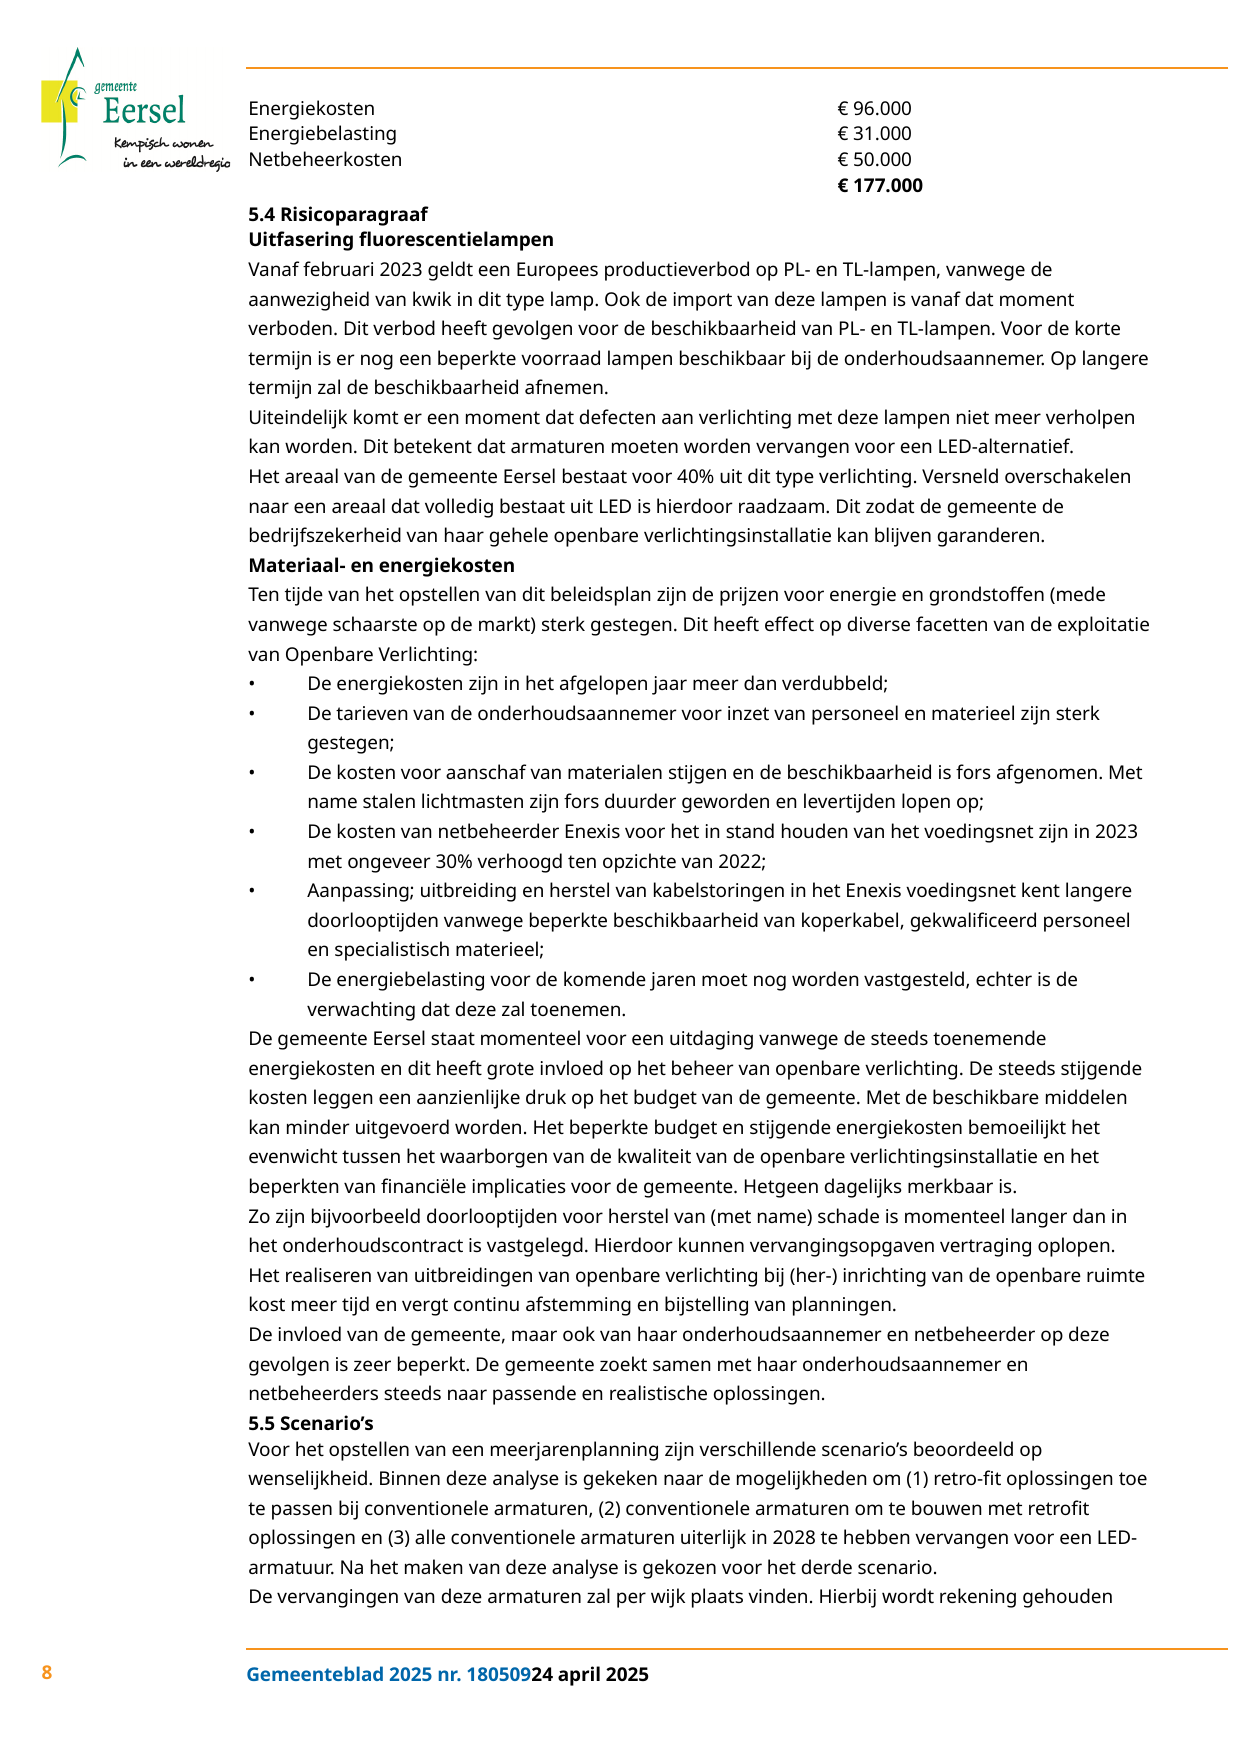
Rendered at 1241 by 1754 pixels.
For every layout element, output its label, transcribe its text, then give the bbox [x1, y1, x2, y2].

list De kosten van netbeheerder Enexis voor het in stand houden van het voedingsnet zijn in 2023 met ongeveer 30% verhoogd ten opzichte van 2022; [248, 818, 1152, 874]
table_cell Energiekosten [248, 95, 837, 121]
text Vanaf februari 2023 geldt een Europees productieverbod op PL- en TL-lampen, vanwege de aanwezigheid van kwik in dit type lamp. Ook de import van deze lampen is vanaf dat moment verboden. Dit verbod heeft gevolgen voor de beschikbaarheid van PL- en TL-lampen. Voor de korte termijn is er nog een beperkte voorraad lampen beschikbaar bij de onderhoudsaannemer. Op langere termijn zal de beschikbaarheid afnemen. [248, 256, 1152, 400]
text De invloed van de gemeente, maar ook van haar onderhoudsaannemer en netbeheerder op deze gevolgen is zeer beperkt. De gemeente zoekt samen met haar onderhoudsaannemer en netbeheerders steeds naar passende en realistische oplossingen. [248, 1321, 1152, 1406]
text De vervangingen van deze armaturen zal per wijk plaats vinden. Hierbij wordt rekening gehouden [248, 1584, 1152, 1609]
list Aanpassing; uitbreiding en herstel van kabelstoringen in het Enexis voedingsnet kent langere doorlooptijden vanwege beperkte beschikbaarheid van koperkabel, gekwalificeerd personeel en specialistisch materieel; [248, 877, 1152, 962]
table_cell Energiebelasting [248, 121, 837, 146]
text Ten tijde van het opstellen van dit beleidsplan zijn de prijzen voor energie en grondstoffen (mede vanwege schaarste op de markt) sterk gestegen. Dit heeft effect op diverse facetten van de exploitatie van Openbare Verlichting: [248, 582, 1152, 667]
text Zo zijn bijvoorbeeld doorlooptijden voor herstel van (met name) schade is momenteel langer dan in het onderhoudscontract is vastgelegd. Hierdoor kunnen vervangingsopgaven vertraging oplopen. Het realiseren van uitbreidingen van openbare verlichting bij (her-) inrichting van de openbare ruimte kost meer tijd en vergt continu afstemming en bijstelling van planningen. [248, 1203, 1152, 1317]
table_cell [248, 172, 837, 198]
text Uitfasering fluorescentielampen [248, 227, 1152, 252]
text Het areaal van de gemeente Eersel bestaat voor 40% uit dit type verlichting. Versneld overschakelen naar een areaal dat volledig bestaat uit LED is hierdoor raadzaam. Dit zodat de gemeente de bedrijfszekerheid van haar gehele openbare verlichtingsinstallatie kan blijven garanderen. [248, 463, 1152, 548]
table_cell Netbeheerkosten [248, 146, 837, 172]
list De kosten voor aanschaf van materialen stijgen en de beschikbaarheid is fors afgenomen. Met name stalen lichtmasten zijn fors duurder geworden en levertijden lopen op; [248, 759, 1152, 814]
table_cell € 177.000 [837, 172, 1152, 198]
text De gemeente Eersel staat momenteel voor een uitdaging vanwege de steeds toenemende energiekosten en dit heeft grote invloed op het beheer van openbare verlichting. De steeds stijgende kosten leggen een aanzienlijke druk op het budget van de gemeente. Met de beschikbare middelen kan minder uitgevoerd worden. Het beperkte budget en stijgende energiekosten bemoeilijkt het evenwicht tussen het waarborgen van de kwaliteit van de openbare verlichtingsinstallatie en het beperkten van financiële implicaties voor de gemeente. Hetgeen dagelijks merkbaar is. [248, 1025, 1152, 1199]
list De tarieven van de onderhoudsaannemer voor inzet van personeel en materieel zijn sterk gestegen; [248, 700, 1152, 755]
table_cell € 31.000 [837, 121, 1152, 146]
list De energiebelasting voor de komende jaren moet nog worden vastgesteld, echter is de verwachting dat deze zal toenemen. [248, 966, 1152, 1022]
text Uiteindelijk komt er een moment dat defecten aan verlichting met deze lampen niet meer verholpen kan worden. Dit betekent dat armaturen moeten worden vervangen voor een LED-alternatief. [248, 404, 1152, 459]
picture [41, 47, 231, 172]
list De energiekosten zijn in het afgelopen jaar meer dan verdubbeld; [248, 670, 1152, 696]
text Voor het opstellen van een meerjarenplanning zijn verschillende scenario’s beoordeeld op wenselijkheid. Binnen deze analyse is gekeken naar de mogelijkheden om (1) retro-fit oplossingen toe te passen bij conventionele armaturen, (2) conventionele armaturen om te bouwen met retrofit oplossingen en (3) alle conventionele armaturen uiterlijk in 2028 te hebben vervangen voor een LED-armatuur. Na het maken van deze analyse is gekozen voor het derde scenario. [248, 1436, 1152, 1580]
text 5.4 Risicoparagraaf [248, 201, 1152, 227]
text 5.5 Scenario’s [248, 1410, 1152, 1436]
table_cell € 96.000 [837, 95, 1152, 121]
text Materiaal- en energiekosten [248, 552, 1152, 578]
table_cell € 50.000 [837, 146, 1152, 172]
